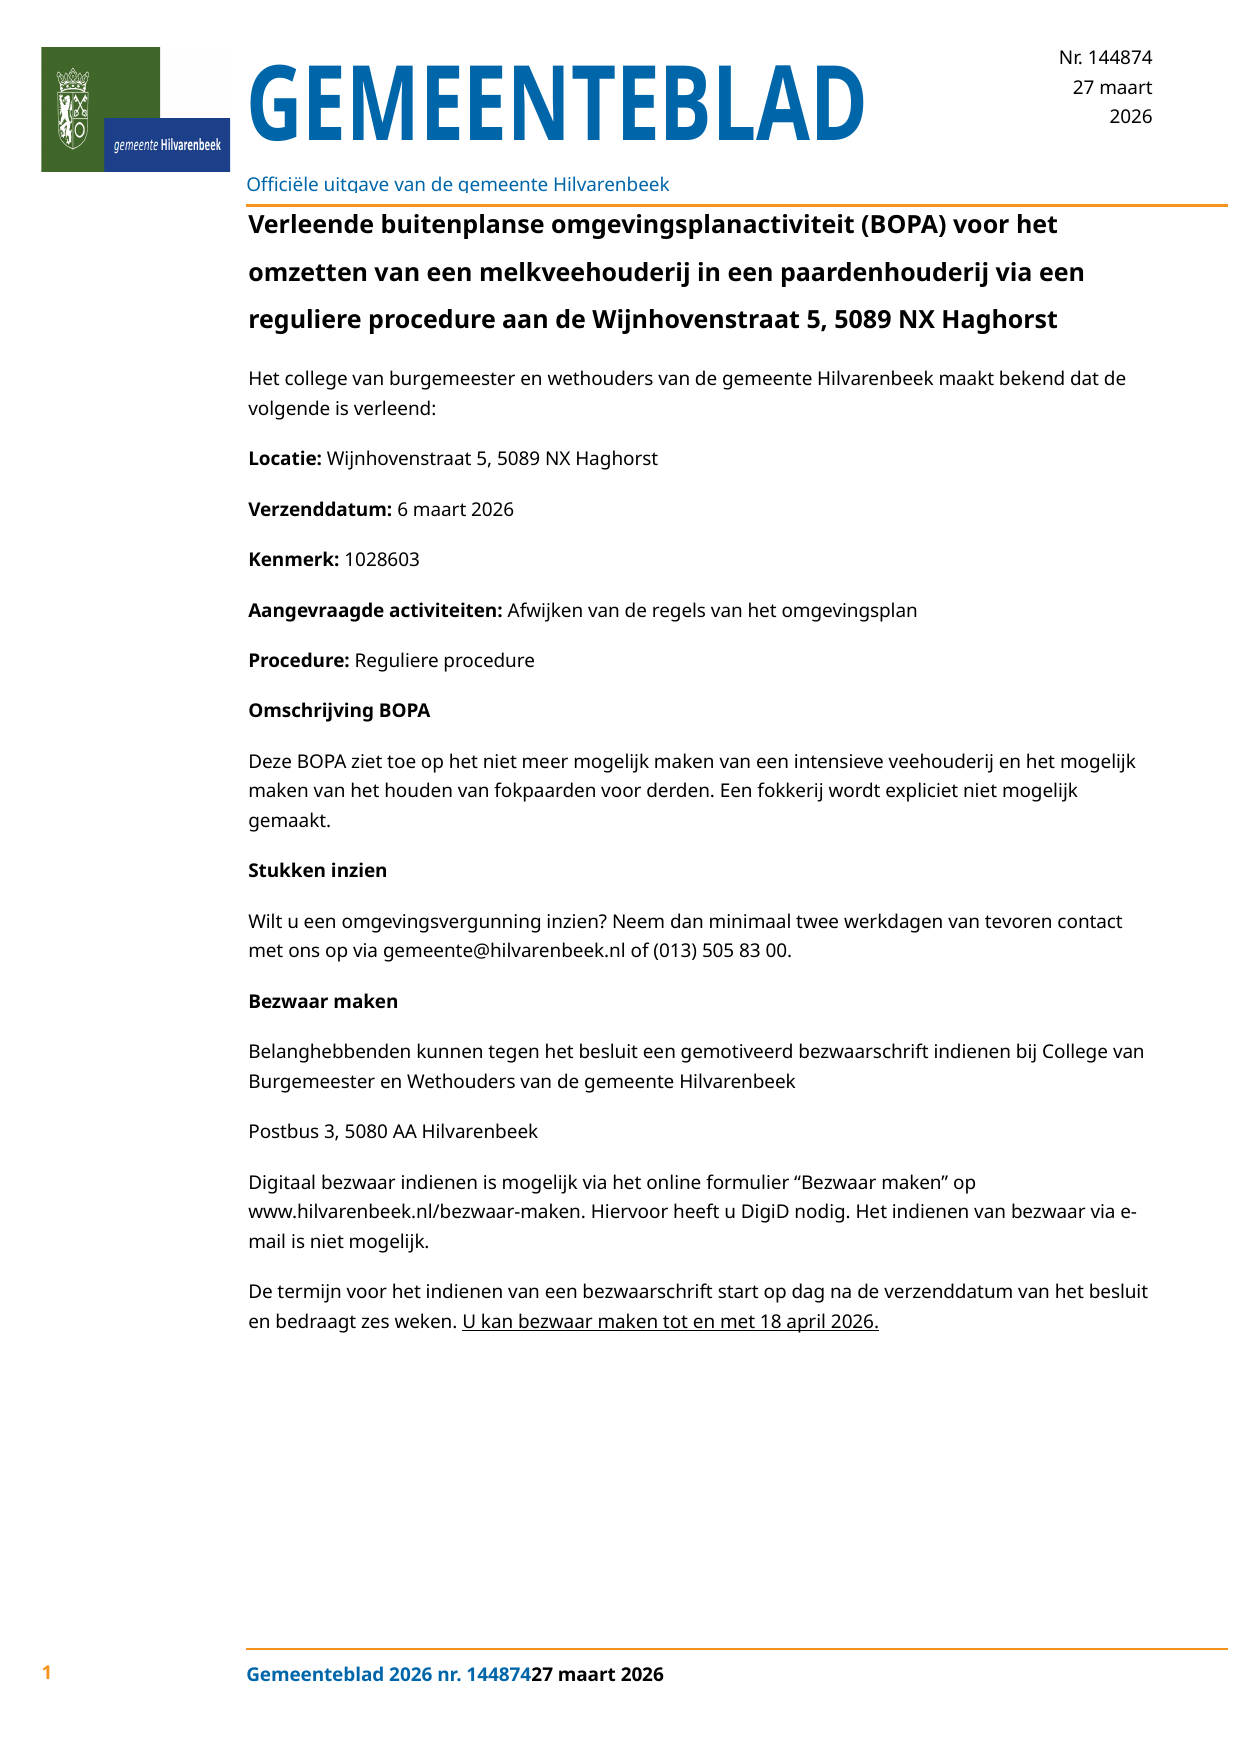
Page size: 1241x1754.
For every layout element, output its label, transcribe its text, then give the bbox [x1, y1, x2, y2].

text Aangevraagde activiteiten: Afwijken van de regels van het omgevingsplan [248, 597, 1152, 622]
text Verleende buitenplanse omgevingsplanactiviteit (BOPA) voor het omzetten van een melkveehouderij in een paardenhouderij via een reguliere procedure aan de Wijnhovenstraat 5, 5089 NX Haghorst [248, 207, 1152, 336]
text Procedure: Reguliere procedure [248, 647, 1152, 673]
text Bezwaar maken [248, 988, 1152, 1014]
text Deze BOPA ziet toe op het niet meer mogelijk maken van een intensieve veehouderij en het mogelijk maken van het houden van fokpaarden voor derden. Een fokkerij wordt expliciet niet mogelijk gemaakt. [248, 748, 1152, 833]
text Stukken inzien [248, 858, 1152, 883]
text Kenmerk: 1028603 [248, 546, 1152, 572]
picture [41, 47, 231, 172]
text De termijn voor het indienen van een bezwaarschrift start op dag na de verzenddatum van het besluit en bedraagt zes weken. U kan bezwaar maken tot en met 18 april 2026. [248, 1278, 1152, 1334]
text Verzenddatum: 6 maart 2026 [248, 496, 1152, 522]
text Omschrijving BOPA [248, 698, 1152, 723]
text Postbus 3, 5080 AA Hilvarenbeek [248, 1118, 1152, 1144]
text Digitaal bezwaar indienen is mogelijk via het online formulier “Bezwaar maken” op www.hilvarenbeek.nl/bezwaar-maken. Hiervoor heeft u DigiD nodig. Het indienen van bezwaar via e-mail is niet mogelijk. [248, 1169, 1152, 1254]
text Locatie: Wijnhovenstraat 5, 5089 NX Haghorst [248, 446, 1152, 471]
text Het college van burgemeester en wethouders van de gemeente Hilvarenbeek maakt bekend dat de volgende is verleend: [248, 366, 1152, 421]
text Belanghebbenden kunnen tegen het besluit een gemotiveerd bezwaarschrift indienen bij College van Burgemeester en Wethouders van de gemeente Hilvarenbeek [248, 1038, 1152, 1094]
text Wilt u een omgevingsvergunning inzien? Neem dan minimaal twee werkdagen van tevoren contact met ons op via gemeente@hilvarenbeek.nl of (013) 505 83 00. [248, 908, 1152, 963]
